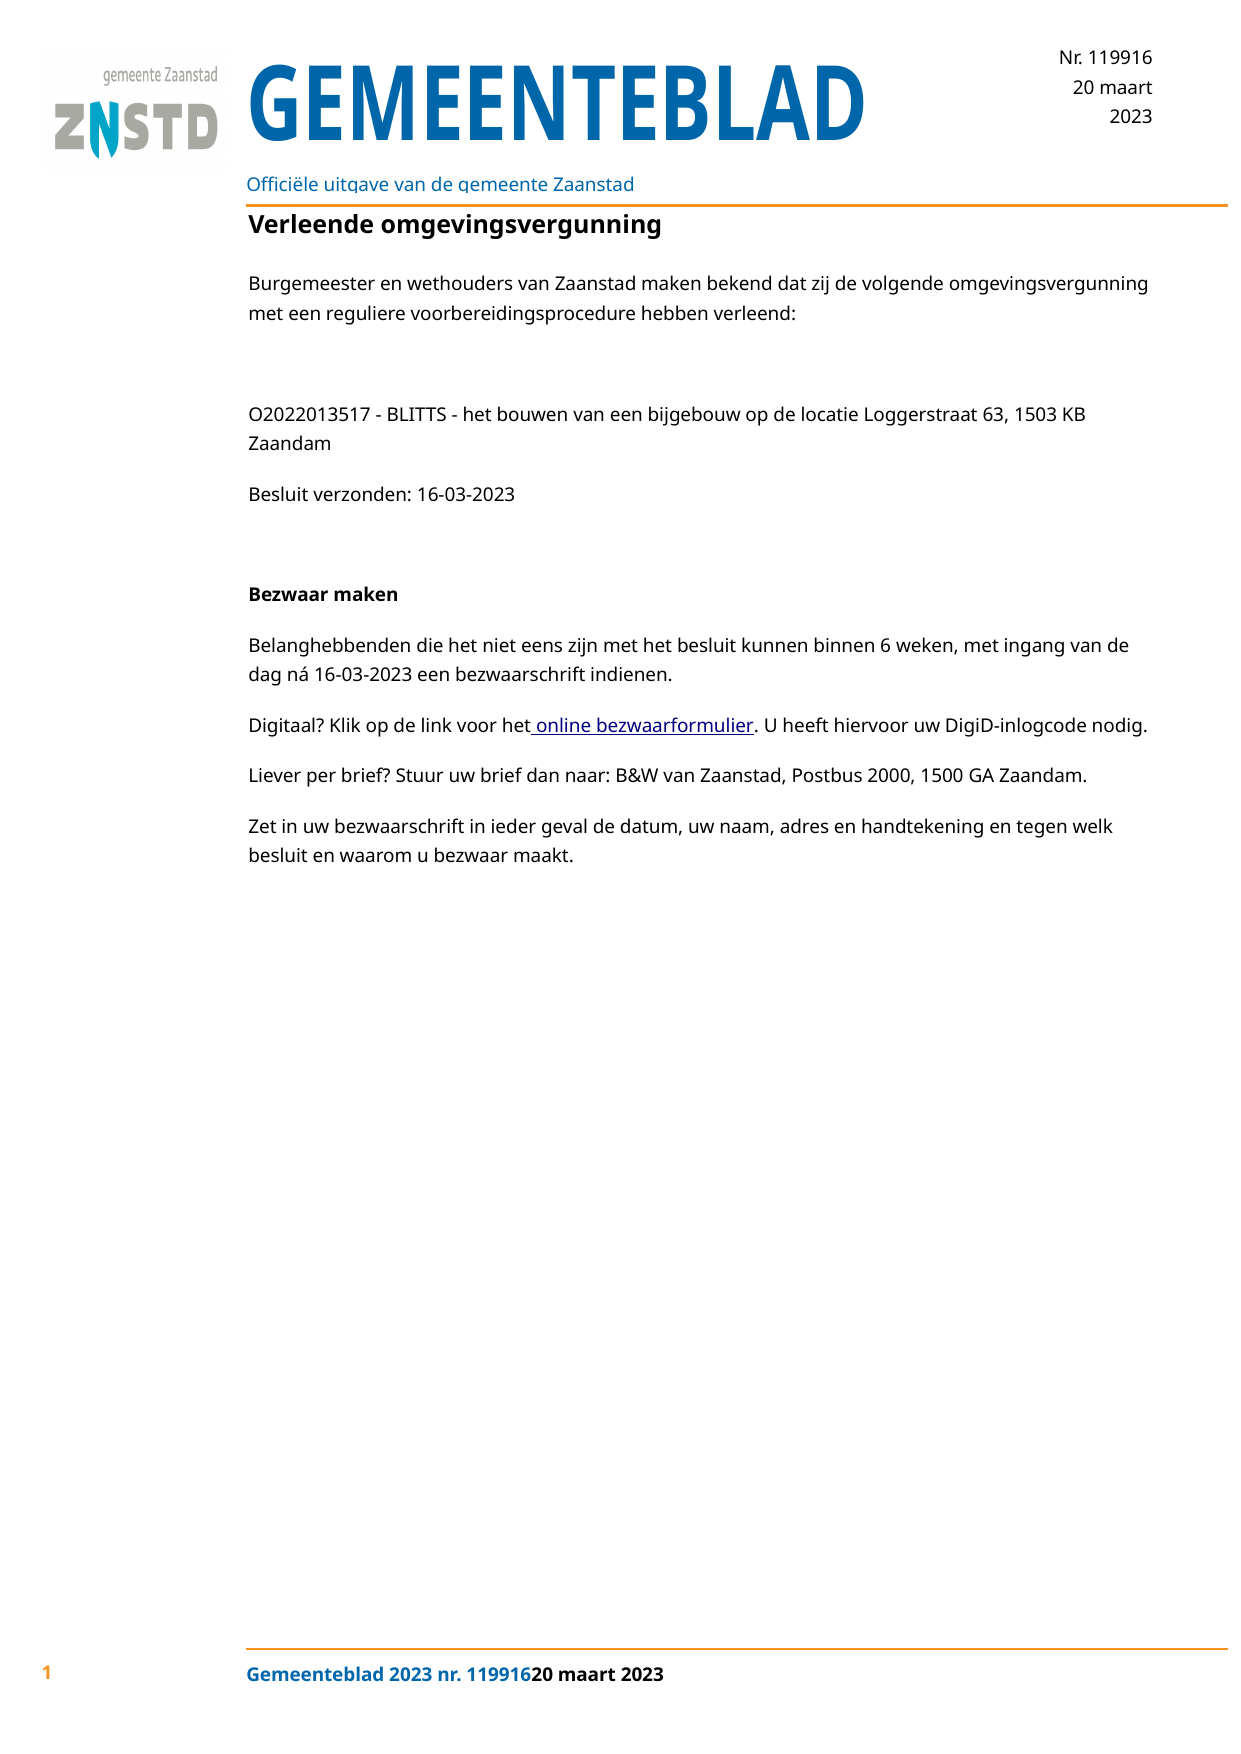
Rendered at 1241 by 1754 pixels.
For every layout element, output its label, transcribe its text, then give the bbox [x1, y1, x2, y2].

text Belanghebbenden die het niet eens zijn met het besluit kunnen binnen 6 weken, met ingang van de dag ná 16-03-2023 een bezwaarschrift indienen. [248, 632, 1152, 687]
text O2022013517 - BLITTS - het bouwen van een bijgebouw op de locatie Loggerstraat 63, 1503 KB Zaandam [248, 401, 1152, 456]
text Besluit verzonden: 16-03-2023 [248, 481, 1152, 506]
text Bezwaar maken [248, 582, 1152, 607]
text Verleende omgevingsvergunning [248, 207, 1152, 241]
text Zet in uw bezwaarschrift in ieder geval de datum, uw naam, adres en handtekening en tegen welk besluit en waarom u bezwaar maakt. [248, 813, 1152, 868]
picture [41, 47, 231, 172]
text Burgemeester en wethouders van Zaanstad maken bekend dat zij de volgende omgevingsvergunning met een reguliere voorbereidingsprocedure hebben verleend: [248, 270, 1152, 326]
text Digitaal? Klik op de link voor het online bezwaarformulier. U heeft hiervoor uw DigiD-inlogcode nodig. [248, 712, 1152, 738]
text Liever per brief? Stuur uw brief dan naar: B&W van Zaanstad, Postbus 2000, 1500 GA Zaandam. [248, 762, 1152, 788]
